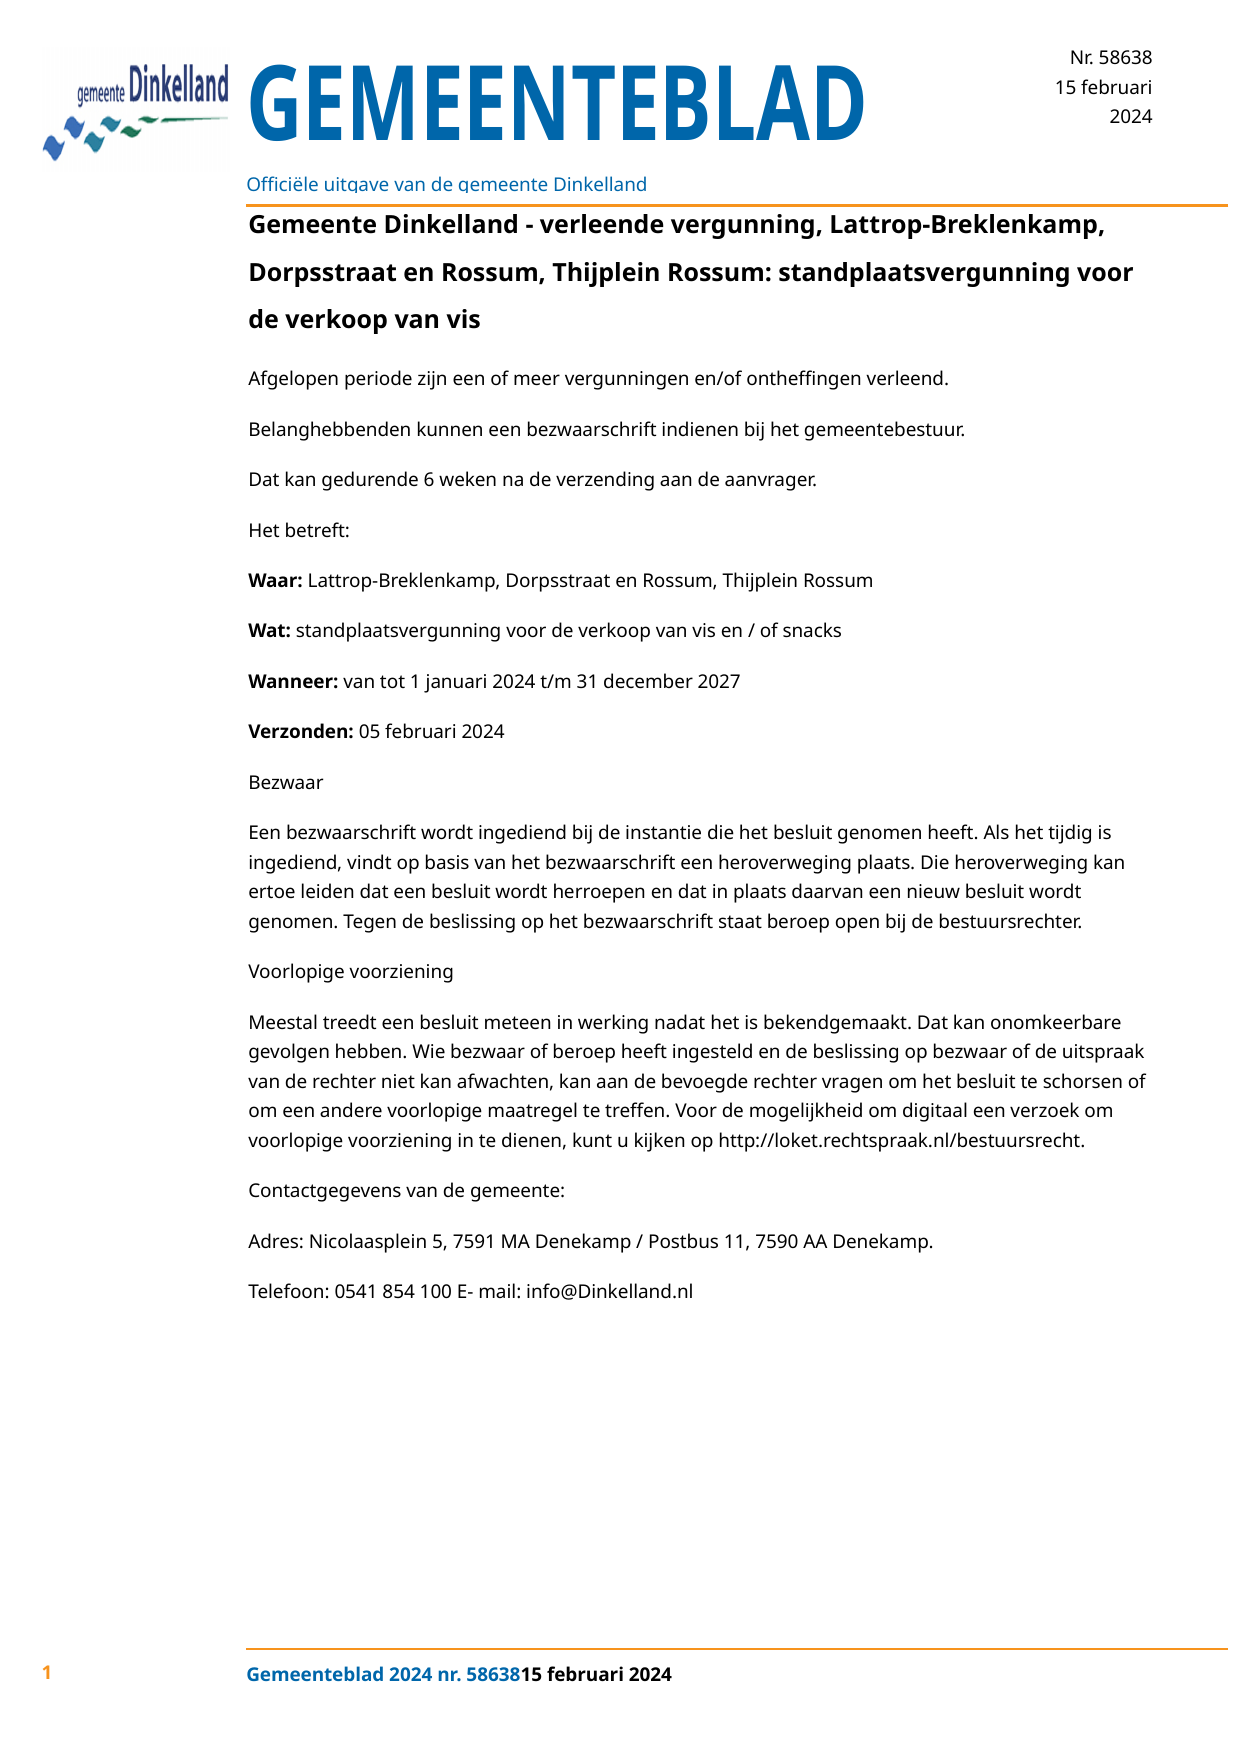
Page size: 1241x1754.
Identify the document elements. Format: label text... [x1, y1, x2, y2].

text Een bezwaarschrift wordt ingediend bij de instantie die het besluit genomen heeft. Als het tijdig is ingediend, vindt op basis van het bezwaarschrift een heroverweging plaats. Die heroverweging kan ertoe leiden dat een besluit wordt herroepen en dat in plaats daarvan een nieuw besluit wordt genomen. Tegen de beslissing op het bezwaarschrift staat beroep open bij de bestuursrechter. [248, 819, 1152, 934]
text Wat: standplaatsvergunning voor de verkoop van vis en / of snacks [248, 618, 1152, 643]
text Voorlopige voorziening [248, 958, 1152, 984]
text Belanghebbenden kunnen een bezwaarschrift indienen bij het gemeentebestuur. [248, 416, 1152, 442]
text Dat kan gedurende 6 weken na de verzending aan de aanvrager. [248, 466, 1152, 492]
picture [41, 47, 231, 172]
text Afgelopen periode zijn een of meer vergunningen en/of ontheffingen verleend. [248, 366, 1152, 391]
text Het betreft: [248, 517, 1152, 542]
text Verzonden: 05 februari 2024 [248, 718, 1152, 744]
text Waar: Lattrop-Breklenkamp, Dorpsstraat en Rossum, Thijplein Rossum [248, 567, 1152, 593]
text Telefoon: 0541 854 100 E- mail: info@Dinkelland.nl [248, 1278, 1152, 1304]
text Bezwaar [248, 769, 1152, 794]
text Meestal treedt een besluit meteen in werking nadat het is bekendgemaakt. Dat kan onomkeerbare gevolgen hebben. Wie bezwaar of beroep heeft ingesteld en de beslissing op bezwaar of de uitspraak van de rechter niet kan afwachten, kan aan de bevoegde rechter vragen om het besluit te schorsen of om een andere voorlopige maatregel te treffen. Voor de mogelijkheid om digitaal een verzoek om voorlopige voorziening in te dienen, kunt u kijken op http://loket.rechtspraak.nl/bestuursrecht. [248, 1009, 1152, 1153]
text Gemeente Dinkelland - verleende vergunning, Lattrop-Breklenkamp, Dorpsstraat en Rossum, Thijplein Rossum: standplaatsvergunning voor de verkoop van vis [248, 207, 1152, 336]
text Contactgegevens van de gemeente: [248, 1178, 1152, 1203]
text Wanneer: van tot 1 januari 2024 t/m 31 december 2027 [248, 668, 1152, 694]
text Adres: Nicolaasplein 5, 7591 MA Denekamp / Postbus 11, 7590 AA Denekamp. [248, 1228, 1152, 1254]
